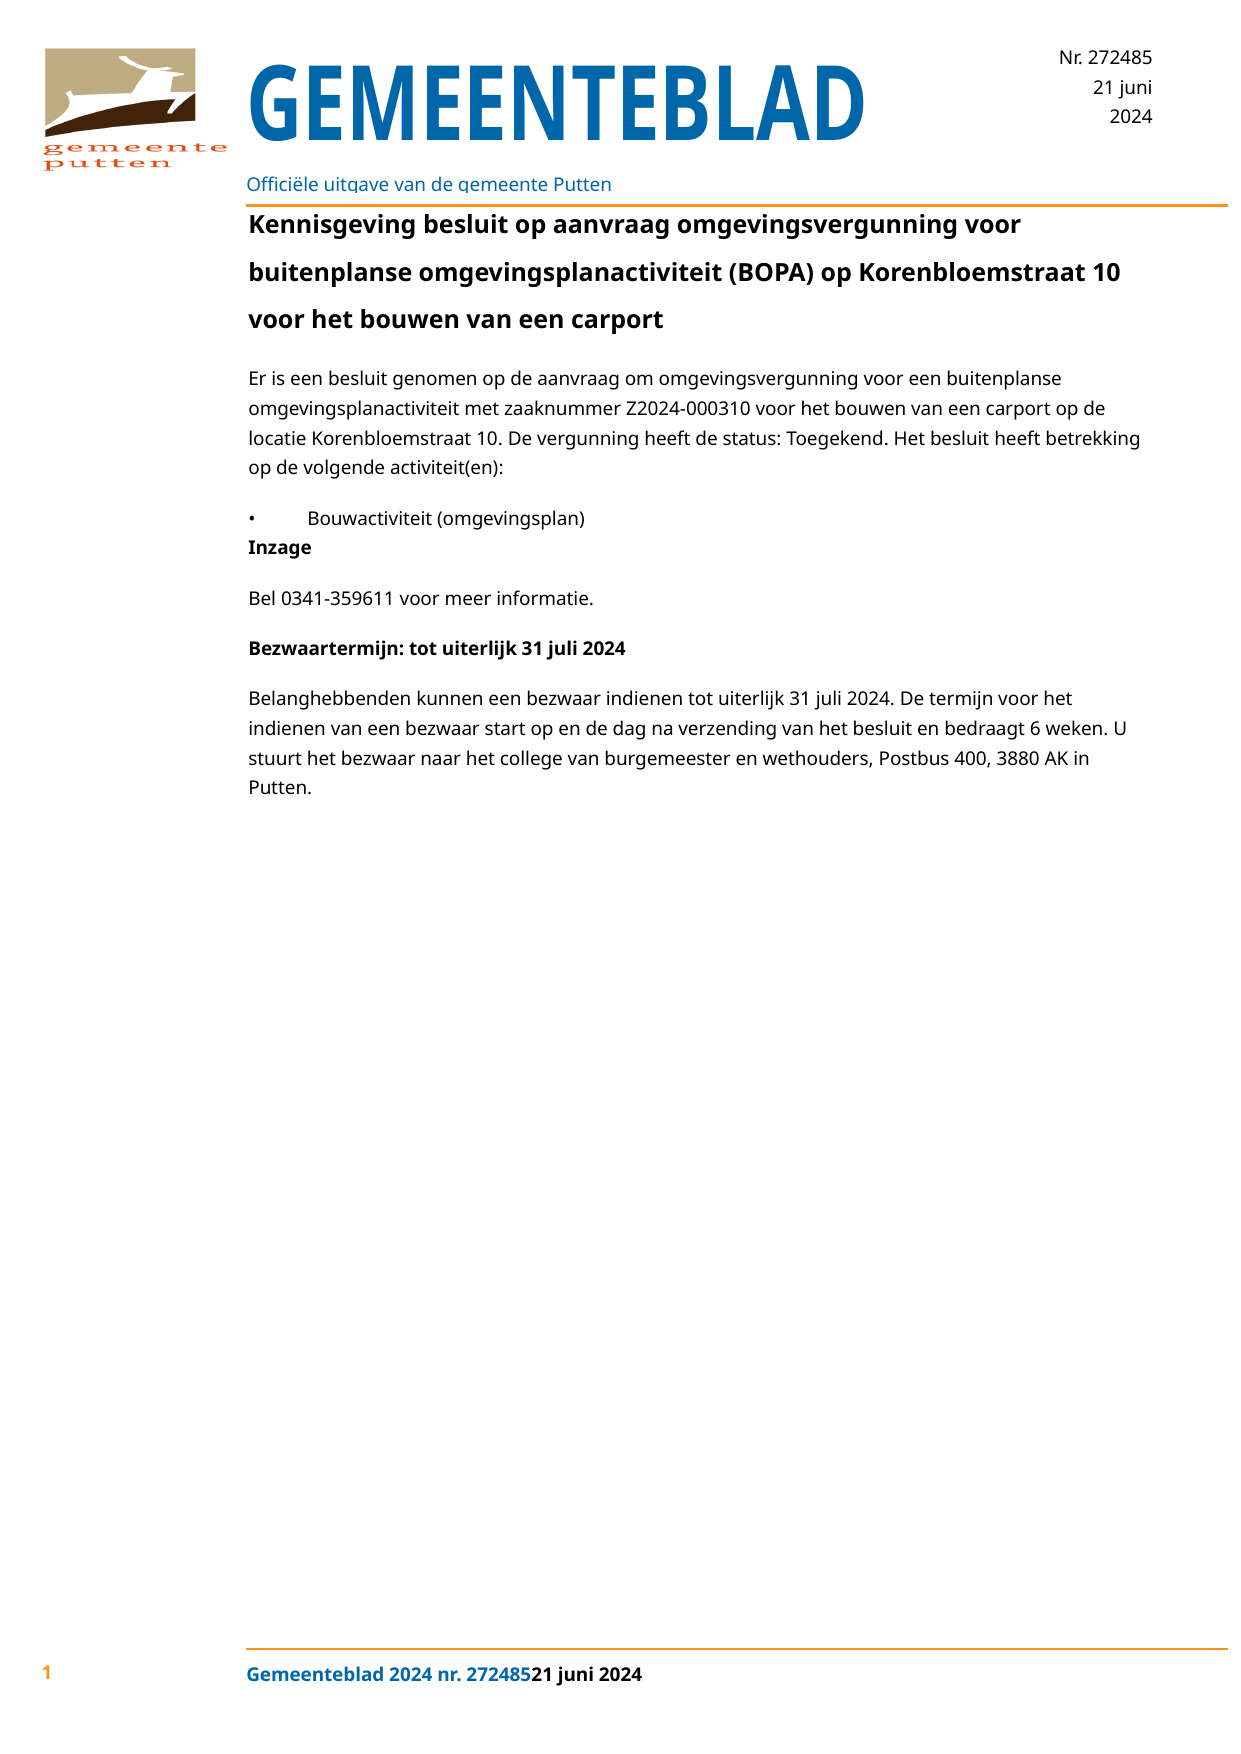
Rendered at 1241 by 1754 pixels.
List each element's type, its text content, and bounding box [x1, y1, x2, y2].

list Bouwactiviteit (omgevingsplan) [248, 505, 1152, 530]
text Bel 0341-359611 voor meer informatie. [248, 585, 1152, 610]
picture [41, 47, 231, 172]
text Kennisgeving besluit op aanvraag omgevingsvergunning voor buitenplanse omgevingsplanactiviteit (BOPA) op Korenbloemstraat 10 voor het bouwen van een carport [248, 207, 1152, 336]
text Bezwaartermijn: tot uiterlijk 31 juli 2024 [248, 635, 1152, 661]
text Inzage [248, 534, 1152, 560]
text Er is een besluit genomen op de aanvraag om omgevingsvergunning voor een buitenplanse omgevingsplanactiviteit met zaaknummer Z2024-000310 voor het bouwen van een carport op de locatie Korenbloemstraat 10. De vergunning heeft de status: Toegekend. Het besluit heeft betrekking op de volgende activiteit(en): [248, 366, 1152, 480]
text Belanghebbenden kunnen een bezwaar indienen tot uiterlijk 31 juli 2024. De termijn voor het indienen van een bezwaar start op en de dag na verzending van het besluit en bedraagt 6 weken. U stuurt het bezwaar naar het college van burgemeester en wethouders, Postbus 400, 3880 AK in Putten. [248, 686, 1152, 800]
